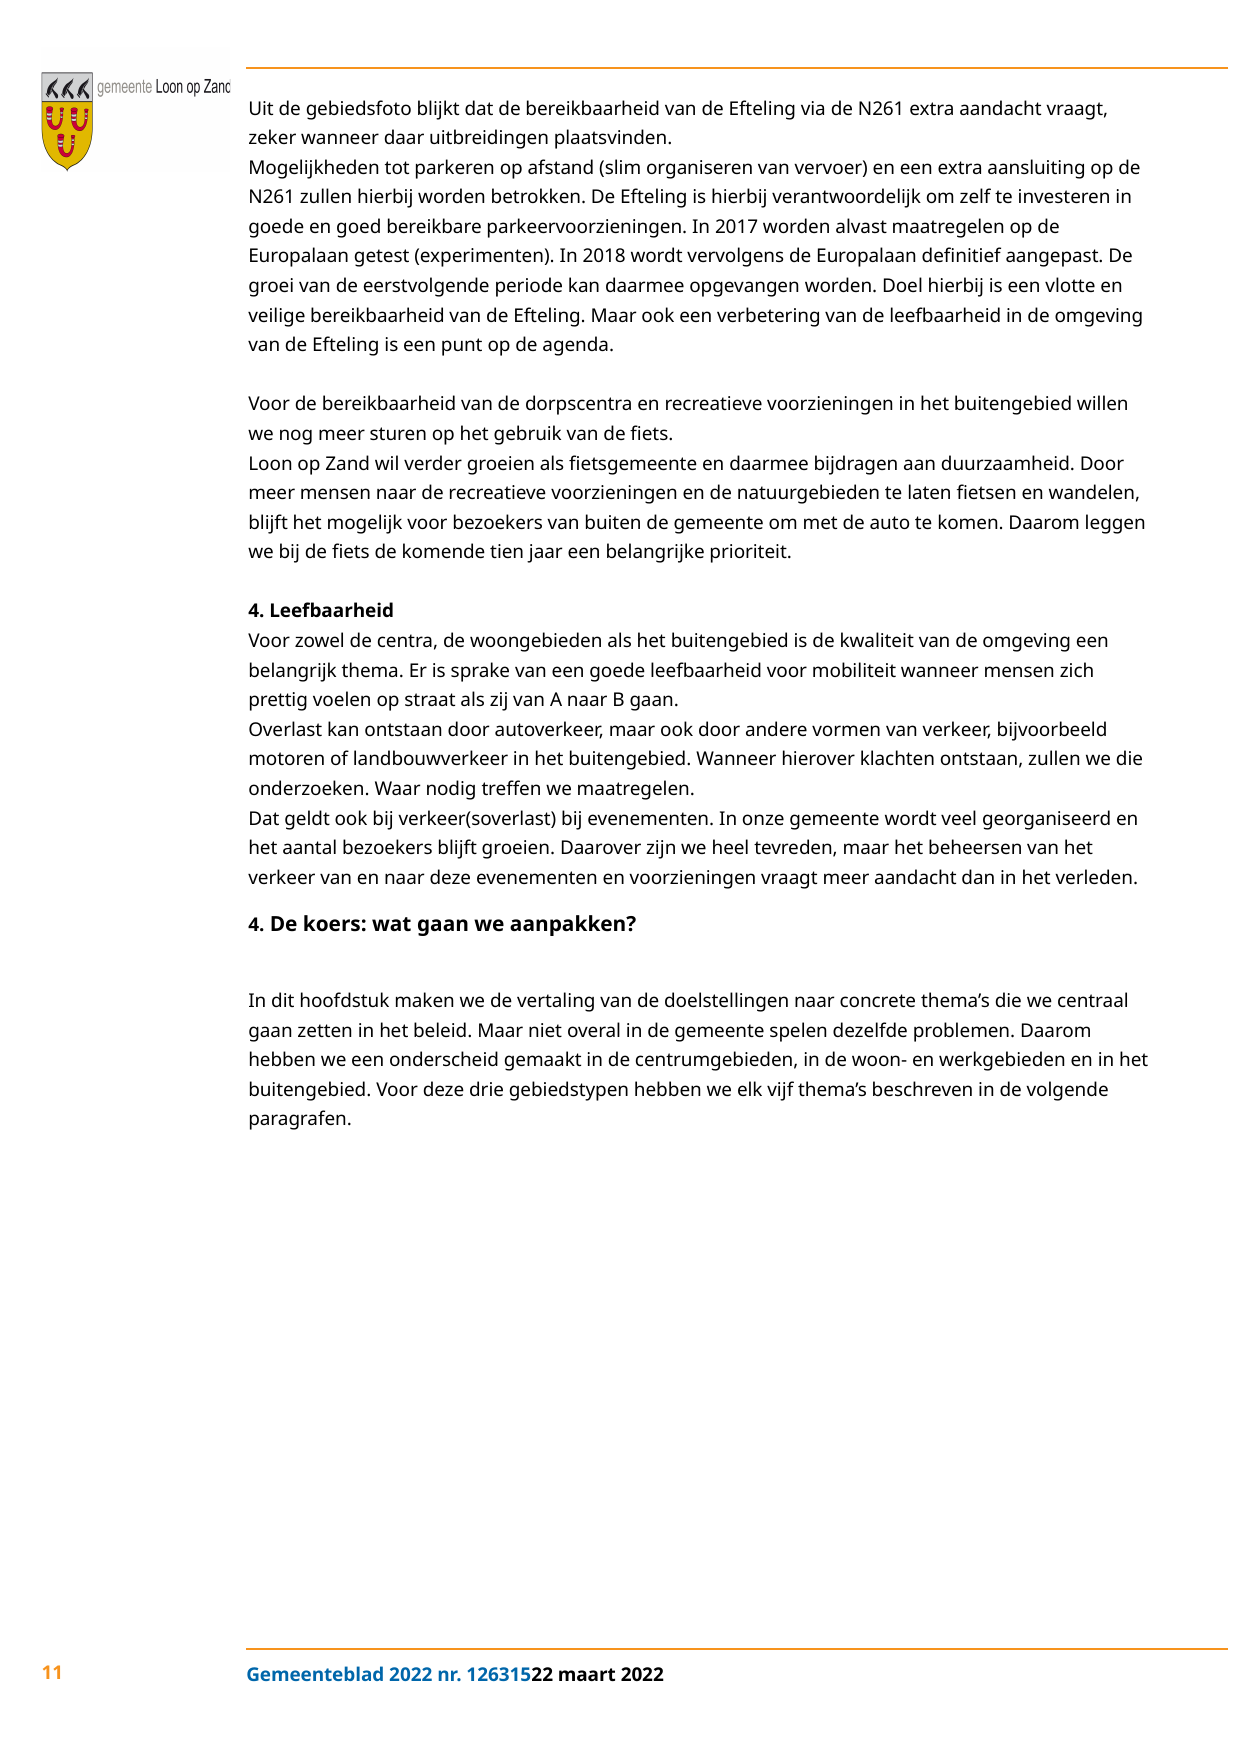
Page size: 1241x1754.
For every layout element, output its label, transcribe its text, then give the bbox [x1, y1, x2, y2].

text Voor zowel de centra, de woongebieden als het buitengebied is de kwaliteit van de omgeving een belangrijk thema. Er is sprake van een goede leefbaarheid voor mobiliteit wanneer mensen zich prettig voelen op straat als zij van A naar B gaan. [248, 627, 1152, 712]
picture [41, 47, 231, 172]
text Voor de bereikbaarheid van de dorpscentra en recreatieve voorzieningen in het buitengebied willen we nog meer sturen op het gebruik van de fiets. [248, 391, 1152, 446]
text Dat geldt ook bij verkeer(soverlast) bij evenementen. In onze gemeente wordt veel georganiseerd en het aantal bezoekers blijft groeien. Daarover zijn we heel tevreden, maar het beheersen van het verkeer van en naar deze evenementen en voorzieningen vraagt meer aandacht dan in het verleden. [248, 805, 1152, 890]
text Uit de gebiedsfoto blijkt dat de bereikbaarheid van de Efteling via de N261 extra aandacht vraagt, zeker wanneer daar uitbreidingen plaatsvinden. [248, 95, 1152, 150]
text Overlast kan ontstaan door autoverkeer, maar ook door andere vormen van verkeer, bijvoorbeeld motoren of landbouwverkeer in het buitengebied. Wanneer hierover klachten ontstaan, zullen we die onderzoeken. Waar nodig treffen we maatregelen. [248, 716, 1152, 801]
text 4. Leefbaarheid [248, 598, 1152, 623]
text In dit hoofdstuk maken we de vertaling van de doelstellingen naar concrete thema’s die we centraal gaan zetten in het beleid. Maar niet overal in de gemeente spelen dezelfde problemen. Daarom hebben we een onderscheid gemaakt in de centrumgebieden, in de woon- en werkgebieden en in het buitengebied. Voor deze drie gebiedstypen hebben we elk vijf thema’s beschreven in de volgende paragrafen. [248, 987, 1152, 1131]
text Mogelijkheden tot parkeren op afstand (slim organiseren van vervoer) en een extra aansluiting op de N261 zullen hierbij worden betrokken. De Efteling is hierbij verantwoordelijk om zelf te investeren in goede en goed bereikbare parkeervoorzieningen. In 2017 worden alvast maatregelen op de Europalaan getest (experimenten). In 2018 wordt vervolgens de Europalaan definitief aangepast. De groei van de eerstvolgende periode kan daarmee opgevangen worden. Doel hierbij is een vlotte en veilige bereikbaarheid van de Efteling. Maar ook een verbetering van de leefbaarheid in de omgeving van de Efteling is een punt op de agenda. [248, 154, 1152, 357]
text Loon op Zand wil verder groeien als fietsgemeente en daarmee bijdragen aan duurzaamheid. Door meer mensen naar de recreatieve voorzieningen en de natuurgebieden te laten fietsen en wandelen, blijft het mogelijk voor bezoekers van buiten de gemeente om met de auto te komen. Daarom leggen we bij de fiets de komende tien jaar een belangrijke prioriteit. [248, 450, 1152, 564]
text 4. De koers: wat gaan we aanpakken? [248, 909, 1152, 938]
